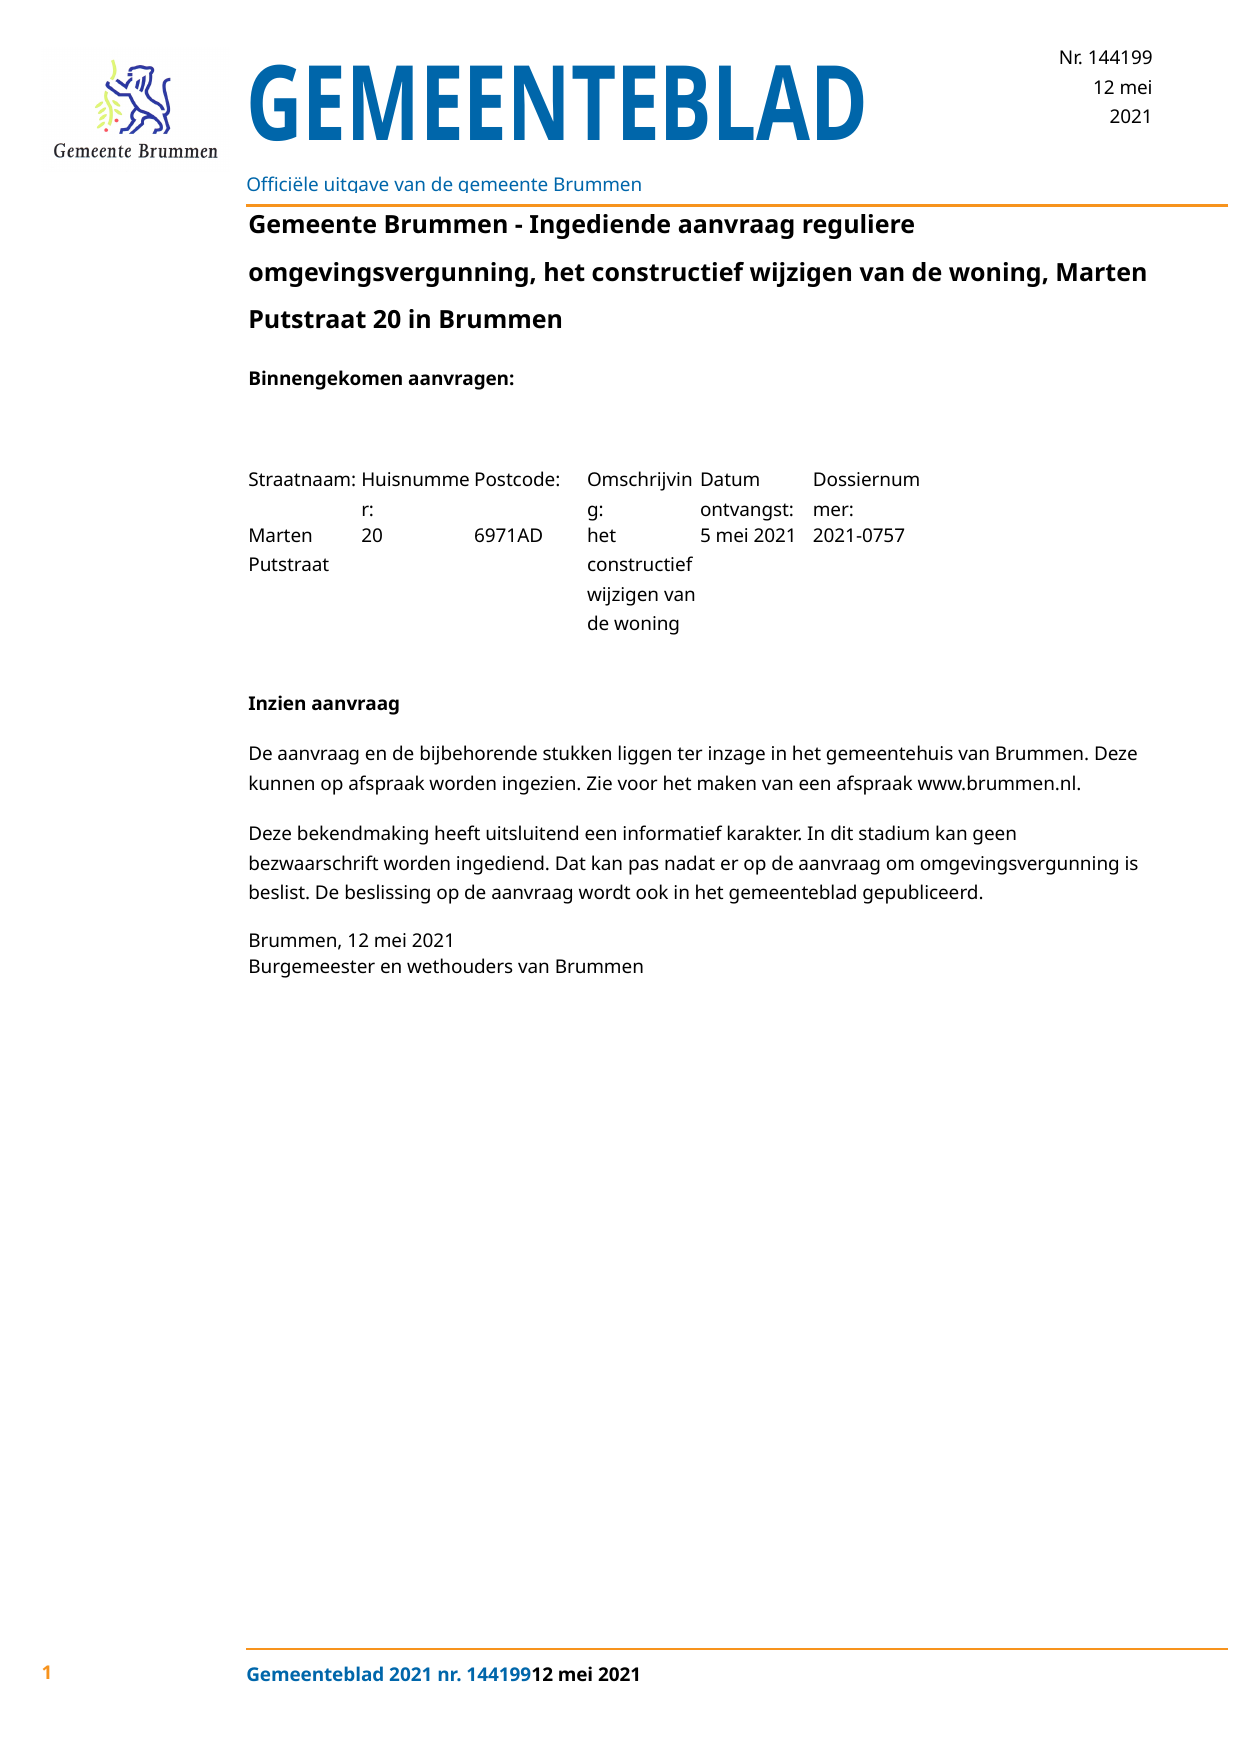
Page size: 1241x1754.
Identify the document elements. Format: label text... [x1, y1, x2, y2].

table_cell 20 [361, 522, 474, 636]
table_header Straatnaam: [248, 466, 361, 522]
text De aanvraag en de bijbehorende stukken liggen ter inzage in het gemeentehuis van Brummen. Deze kunnen op afspraak worden ingezien. Zie voor het maken van een afspraak www.brummen.nl. [248, 740, 1152, 796]
table_header Dossiernummer: [813, 466, 926, 522]
table_header Omschrijving: [587, 466, 700, 522]
table_header Huisnummer: [361, 466, 474, 522]
table_cell het constructief wijzigen van de woning [587, 522, 700, 636]
table_cell [926, 522, 1038, 636]
text Brummen, 12 mei 2021 [248, 927, 1152, 953]
text Binnengekomen aanvragen: [248, 366, 1152, 391]
text Deze bekendmaking heeft uitsluitend een informatief karakter. In dit stadium kan geen bezwaarschrift worden ingediend. Dat kan pas nadat er op de aanvraag om omgevingsvergunning is beslist. De beslissing op de aanvraag wordt ook in het gemeenteblad gepubliceerd. [248, 820, 1152, 905]
text Inzien aanvraag [248, 690, 1152, 716]
table_cell 6971AD [474, 522, 587, 636]
table_cell 2021-0757 [813, 522, 926, 636]
table_cell 5 mei 2021 [700, 522, 813, 636]
table_header Postcode: [474, 466, 587, 522]
table_header Datum ontvangst: [700, 466, 813, 522]
table_header [1039, 466, 1152, 522]
text Burgemeester en wethouders van Brummen [248, 953, 1152, 979]
table_header [926, 466, 1038, 522]
picture [41, 47, 231, 172]
table_cell [1039, 522, 1152, 636]
table_cell Marten Putstraat [248, 522, 361, 636]
text Gemeente Brummen - Ingediende aanvraag reguliere omgevingsvergunning, het constructief wijzigen van de woning, Marten Putstraat 20 in Brummen [248, 207, 1152, 336]
